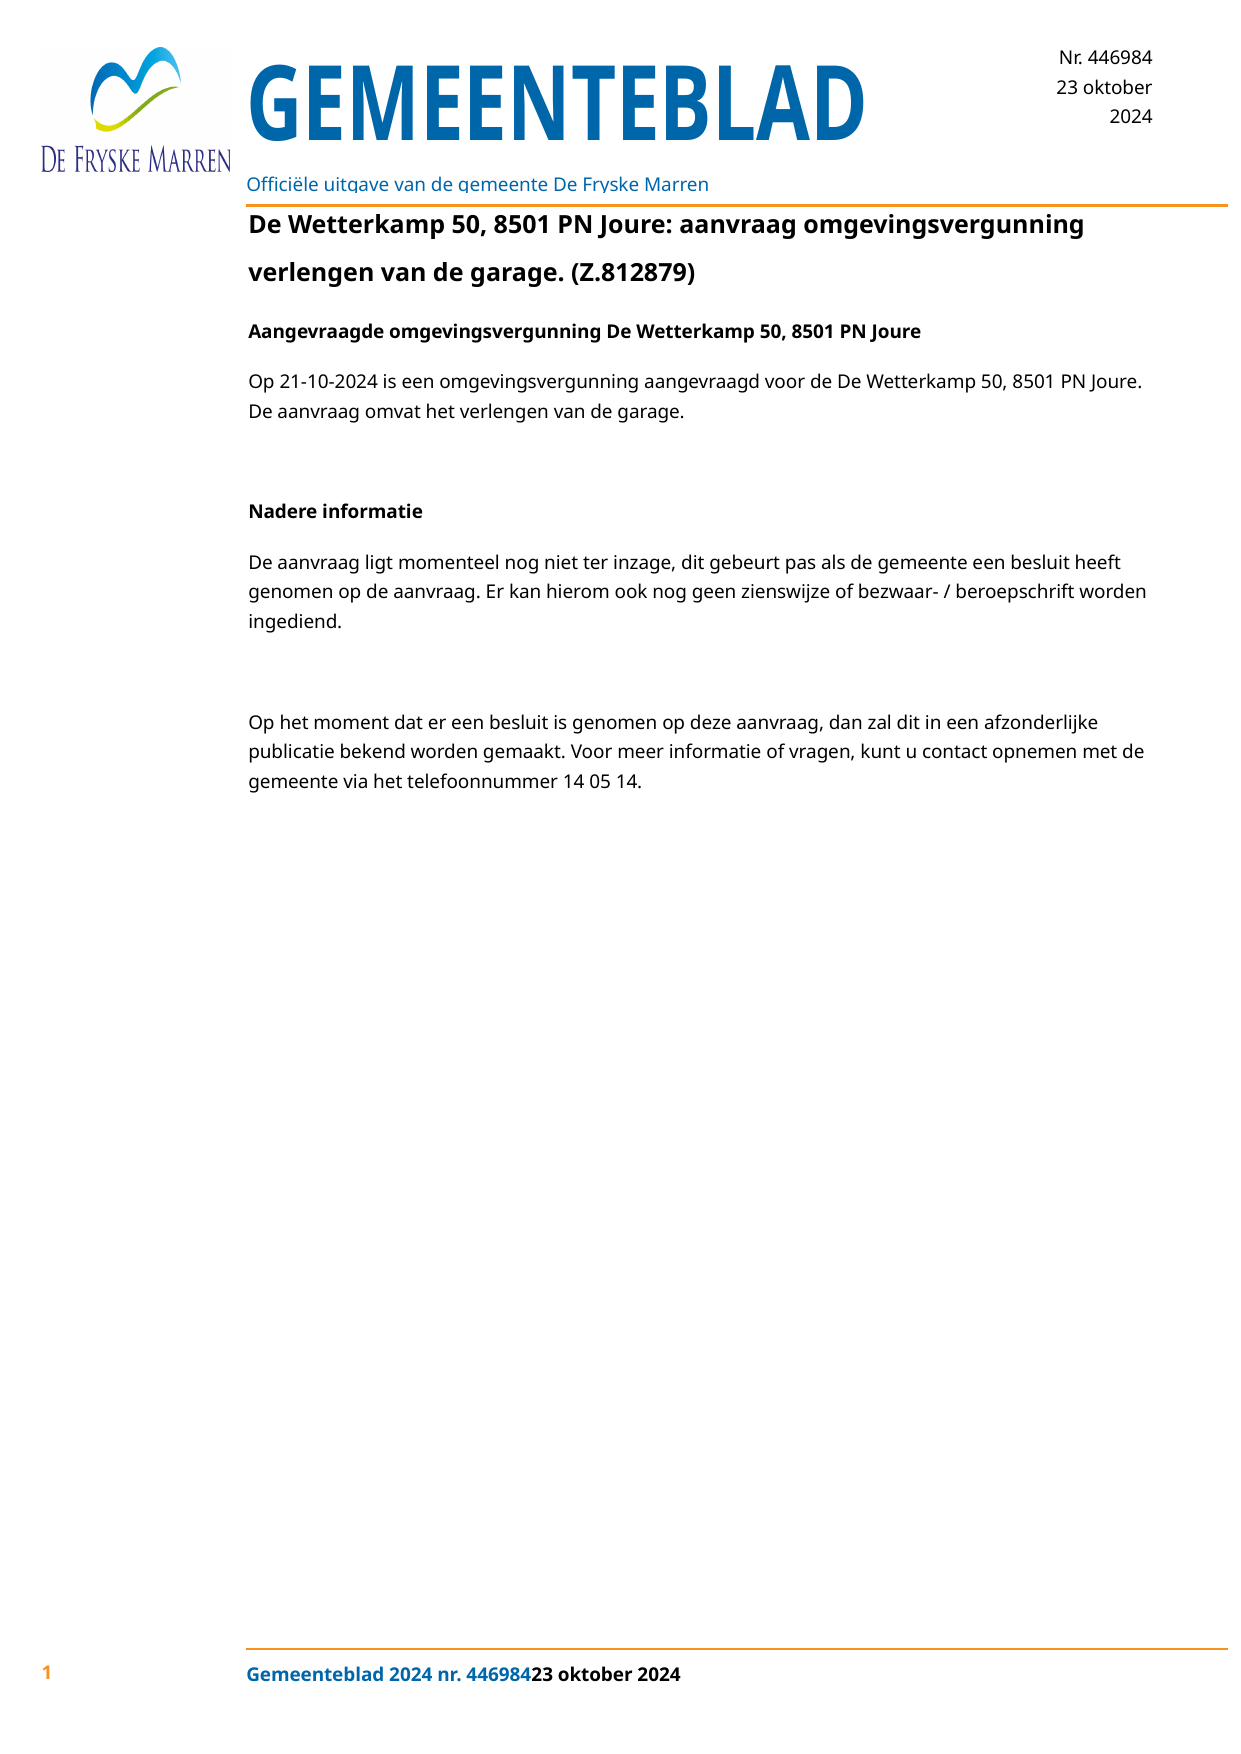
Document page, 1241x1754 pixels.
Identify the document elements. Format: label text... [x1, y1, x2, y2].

text Op het moment dat er een besluit is genomen op deze aanvraag, dan zal dit in een afzonderlijke publicatie bekend worden gemaakt. Voor meer informatie of vragen, kunt u contact opnemen met de gemeente via het telefoonnummer 14 05 14. [248, 709, 1152, 794]
picture [41, 47, 231, 172]
text Nadere informatie [248, 499, 1152, 524]
text Op 21-10-2024 is een omgevingsvergunning aangevraagd voor de De Wetterkamp 50, 8501 PN Joure. De aanvraag omvat het verlengen van de garage. [248, 368, 1152, 424]
text De aanvraag ligt momenteel nog niet ter inzage, dit gebeurt pas als de gemeente een besluit heeft genomen op de aanvraag. Er kan hierom ook nog geen zienswijze of bezwaar- / beroepschrift worden ingediend. [248, 549, 1152, 634]
text Aangevraagde omgevingsvergunning De Wetterkamp 50, 8501 PN Joure [248, 318, 1152, 344]
text De Wetterkamp 50, 8501 PN Joure: aanvraag omgevingsvergunning verlengen van de garage. (Z.812879) [248, 207, 1152, 288]
